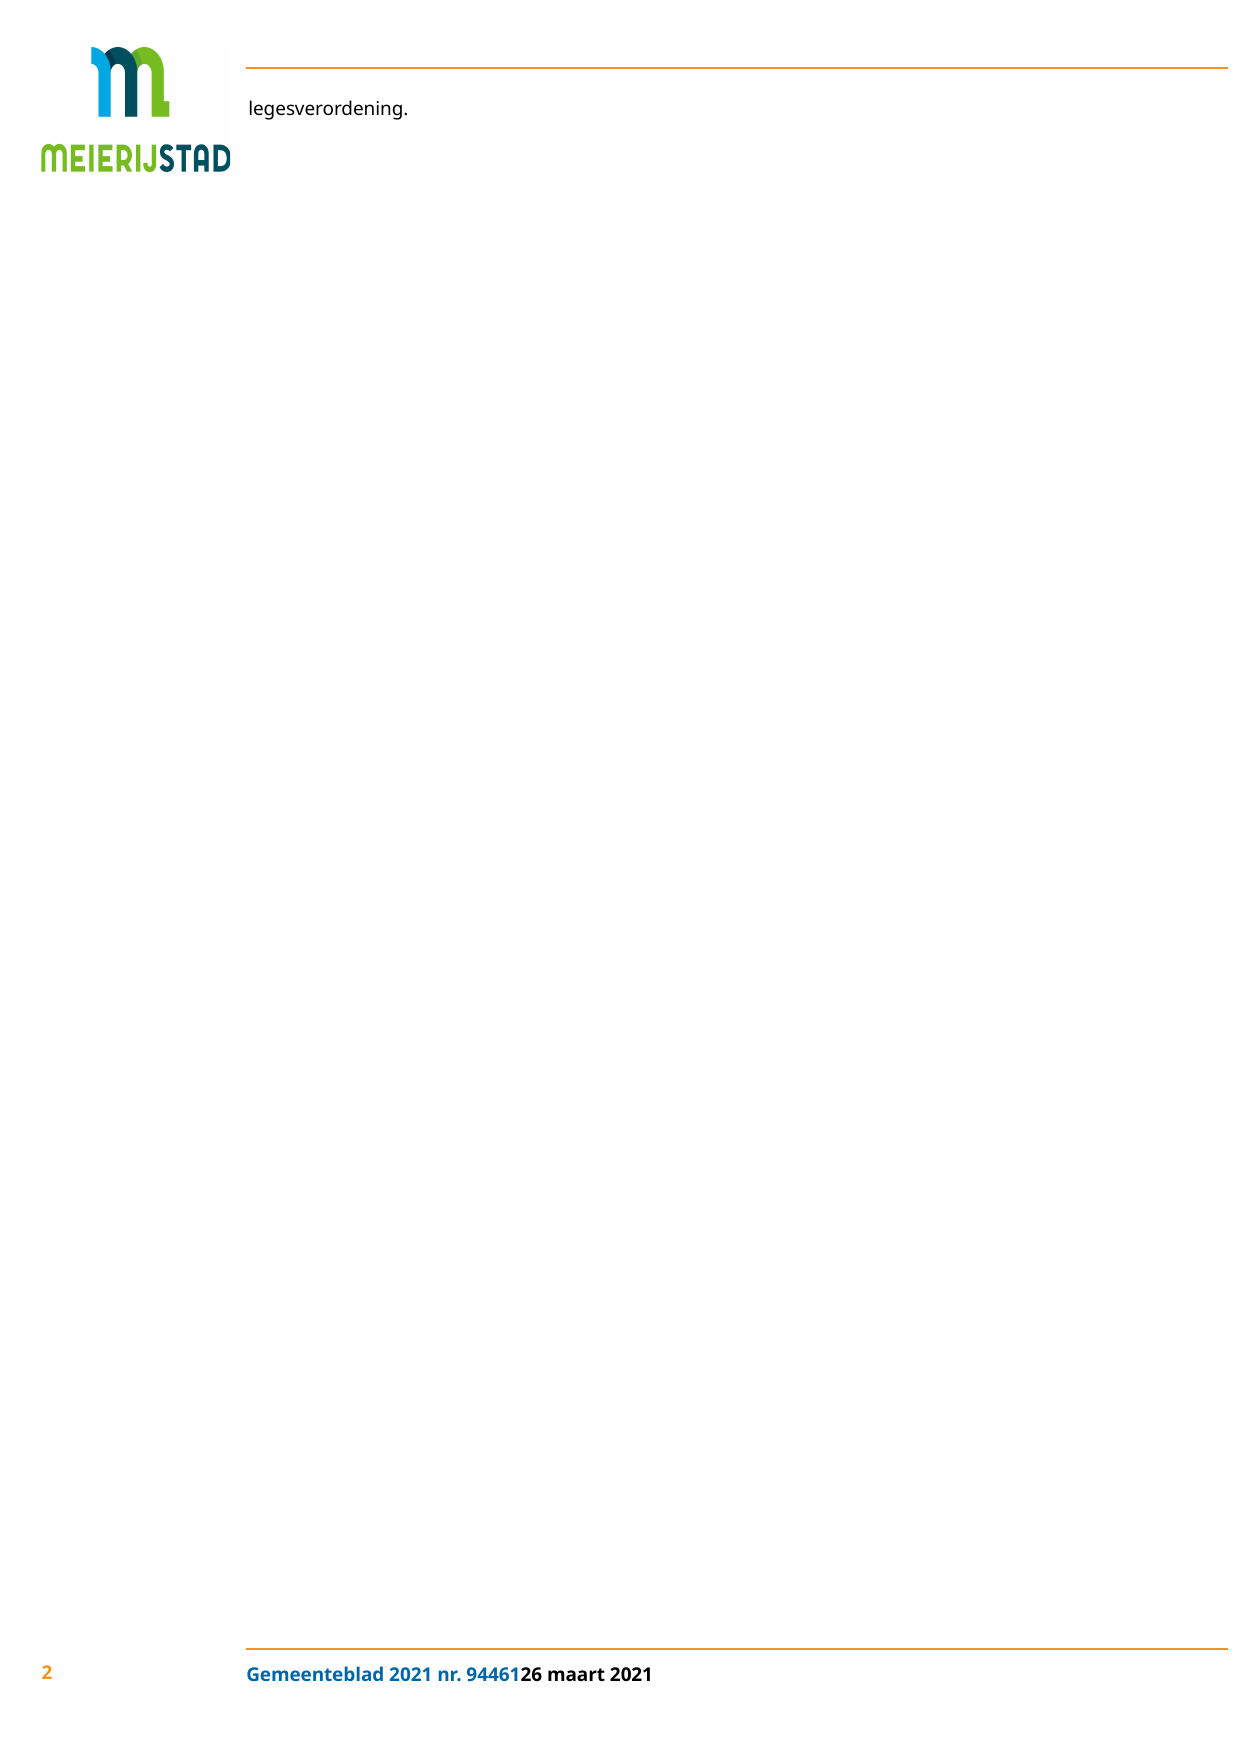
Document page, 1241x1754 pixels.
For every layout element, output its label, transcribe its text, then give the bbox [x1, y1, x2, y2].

picture [41, 47, 231, 172]
text legesverordening. [248, 95, 1152, 121]
